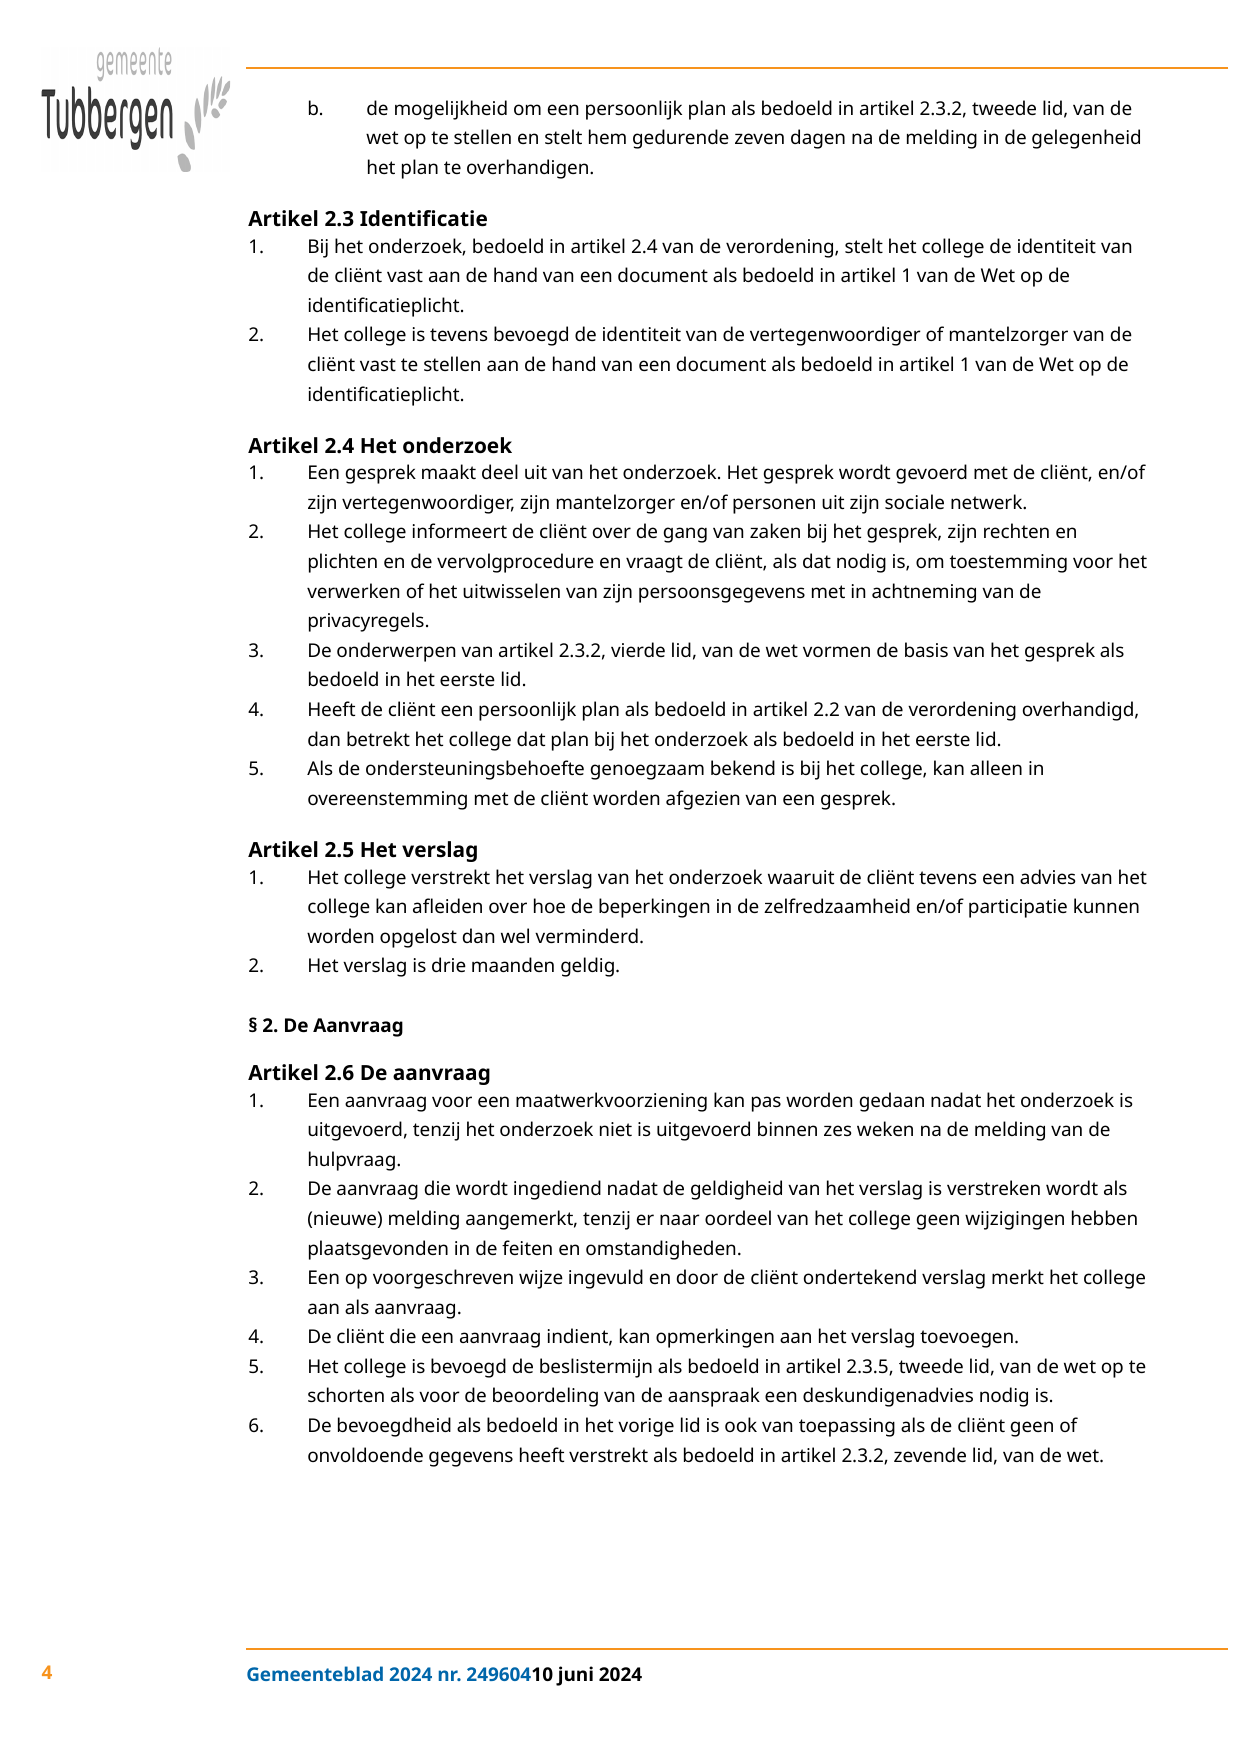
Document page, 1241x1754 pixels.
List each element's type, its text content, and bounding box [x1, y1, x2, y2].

text Artikel 2.4 Het onderzoek [248, 431, 1152, 459]
text Artikel 2.3 Identificatie [248, 204, 1152, 233]
list Als de ondersteuningsbehoefte genoegzaam bekend is bij het college, kan alleen in overeenstemming met de cliënt worden afgezien van een gesprek. [248, 755, 1152, 811]
list De onderwerpen van artikel 2.3.2, vierde lid, van de wet vormen de basis van het gesprek als bedoeld in het eerste lid. [248, 637, 1152, 692]
list De aanvraag die wordt ingediend nadat de geldigheid van het verslag is verstreken wordt als (nieuwe) melding aangemerkt, tenzij er naar oordeel van het college geen wijzigingen hebben plaatsgevonden in de feiten en omstandigheden. [248, 1176, 1152, 1260]
list Bij het onderzoek, bedoeld in artikel 2.4 van de verordening, stelt het college de identiteit van de cliënt vast aan de hand van een document als bedoeld in artikel 1 van de Wet op de identificatieplicht. [248, 233, 1152, 318]
list De bevoegdheid als bedoeld in het vorige lid is ook van toepassing als de cliënt geen of onvoldoende gegevens heeft verstrekt als bedoeld in artikel 2.3.2, zevende lid, van de wet. [248, 1412, 1152, 1467]
list Het college verstrekt het verslag van het onderzoek waaruit de cliënt tevens een advies van het college kan afleiden over hoe de beperkingen in de zelfredzaamheid en/of participatie kunnen worden opgelost dan wel verminderd. [248, 864, 1152, 949]
list Het college informeert de cliënt over de gang van zaken bij het gesprek, zijn rechten en plichten en de vervolgprocedure en vraagt de cliënt, als dat nodig is, om toestemming voor het verwerken of het uitwisselen van zijn persoonsgegevens met in achtneming van de privacyregels. [248, 519, 1152, 633]
list de mogelijkheid om een persoonlijk plan als bedoeld in artikel 2.3.2, tweede lid, van de wet op te stellen en stelt hem gedurende zeven dagen na de melding in de gelegenheid het plan te overhandigen. [307, 95, 1152, 180]
list De cliënt die een aanvraag indient, kan opmerkingen aan het verslag toevoegen. [248, 1323, 1152, 1349]
list Het verslag is drie maanden geldig. [248, 953, 1152, 978]
picture [41, 47, 231, 172]
text Artikel 2.5 Het verslag [248, 835, 1152, 864]
text § 2. De Aanvraag [248, 1012, 1152, 1037]
list Een op voorgeschreven wijze ingevuld en door de cliënt ondertekend verslag merkt het college aan als aanvraag. [248, 1264, 1152, 1319]
list Het college is bevoegd de beslistermijn als bedoeld in artikel 2.3.5, tweede lid, van de wet op te schorten als voor de beoordeling van de aanspraak een deskundigenadvies nodig is. [248, 1353, 1152, 1408]
list Een aanvraag voor een maatwerkvoorziening kan pas worden gedaan nadat het onderzoek is uitgevoerd, tenzij het onderzoek niet is uitgevoerd binnen zes weken na de melding van de hulpvraag. [248, 1087, 1152, 1172]
list Een gesprek maakt deel uit van het onderzoek. Het gesprek wordt gevoerd met de cliënt, en/of zijn vertegenwoordiger, zijn mantelzorger en/of personen uit zijn sociale netwerk. [248, 459, 1152, 515]
list Heeft de cliënt een persoonlijk plan als bedoeld in artikel 2.2 van de verordening overhandigd, dan betrekt het college dat plan bij het onderzoek als bedoeld in het eerste lid. [248, 696, 1152, 752]
list Het college is tevens bevoegd de identiteit van de vertegenwoordiger of mantelzorger van de cliënt vast te stellen aan de hand van een document als bedoeld in artikel 1 van de Wet op de identificatieplicht. [248, 322, 1152, 406]
text Artikel 2.6 De aanvraag [248, 1058, 1152, 1087]
